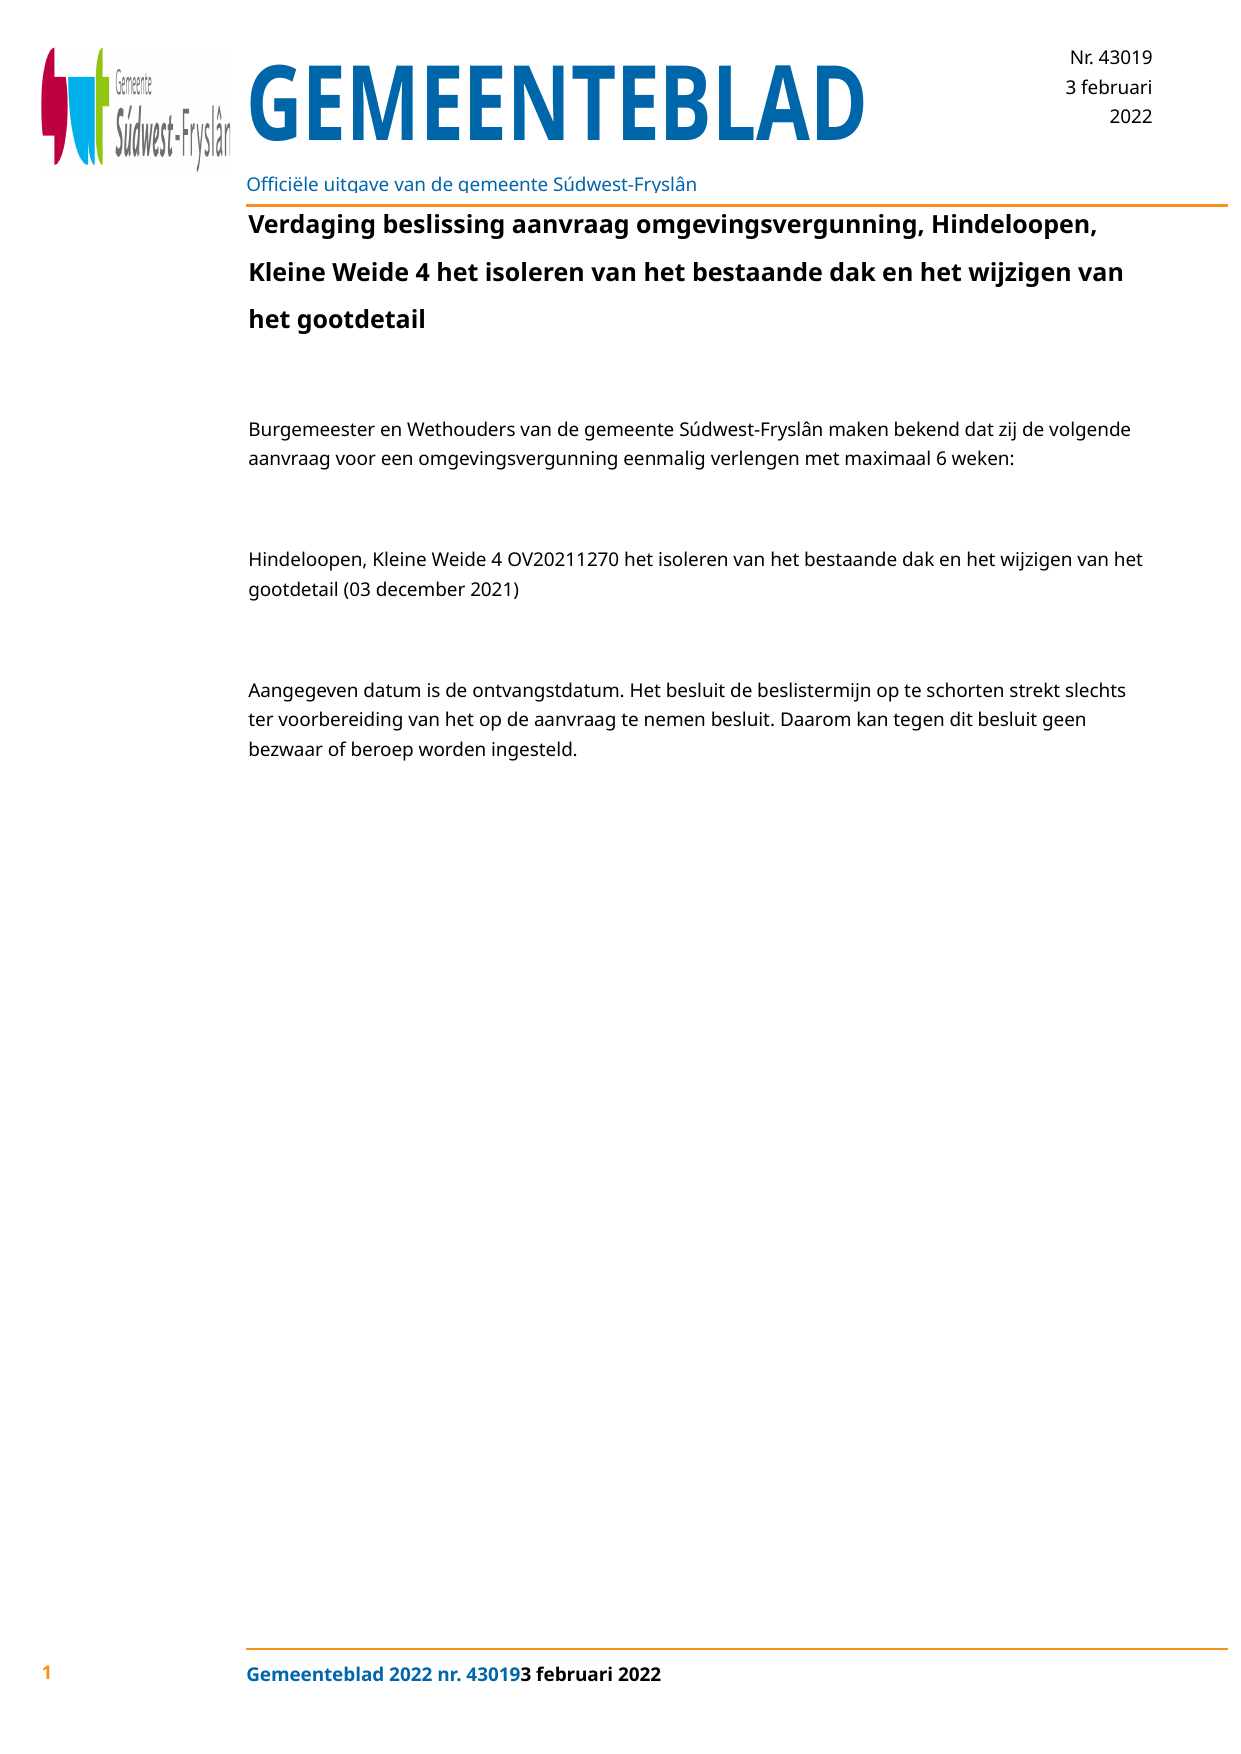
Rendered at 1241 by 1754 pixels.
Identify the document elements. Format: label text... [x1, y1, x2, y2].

text Burgemeester en Wethouders van de gemeente Súdwest-Fryslân maken bekend dat zij de volgende aanvraag voor een omgevingsvergunning eenmalig verlengen met maximaal 6 weken: [248, 416, 1152, 471]
picture [41, 47, 231, 172]
text Verdaging beslissing aanvraag omgevingsvergunning, Hindeloopen, Kleine Weide 4 het isoleren van het bestaande dak en het wijzigen van het gootdetail [248, 207, 1152, 336]
text Hindeloopen, Kleine Weide 4 OV20211270 het isoleren van het bestaande dak en het wijzigen van het gootdetail (03 december 2021) [248, 546, 1152, 602]
text Aangegeven datum is de ontvangstdatum. Het besluit de beslistermijn op te schorten strekt slechts ter voorbereiding van het op de aanvraag te nemen besluit. Daarom kan tegen dit besluit geen bezwaar of beroep worden ingesteld. [248, 677, 1152, 762]
